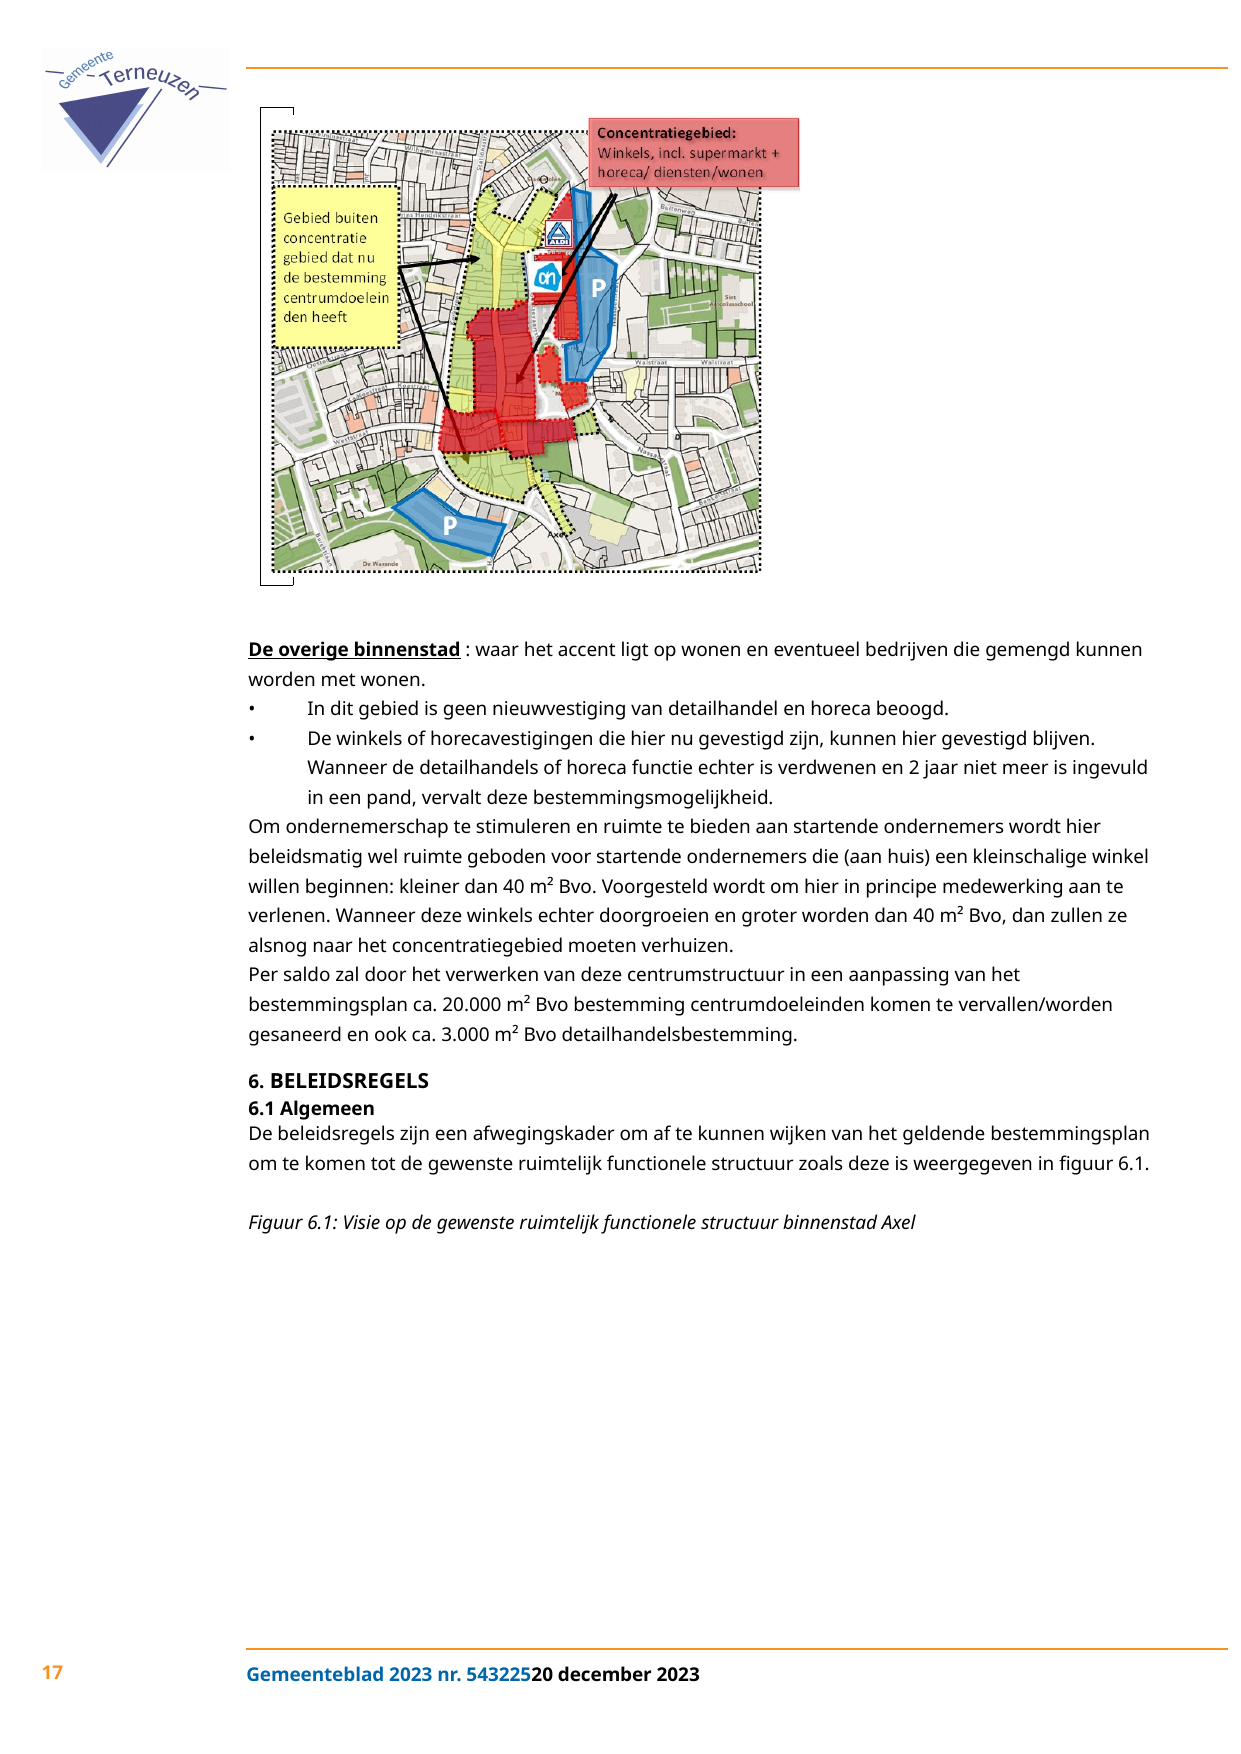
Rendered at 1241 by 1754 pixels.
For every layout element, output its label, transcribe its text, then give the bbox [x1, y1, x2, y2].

list In dit gebied is geen nieuwvestiging van detailhandel en horeca beoogd. [248, 695, 1152, 721]
text 6.1 Algemeen [248, 1095, 1152, 1121]
text Figuur 6.1: Visie op de gewenste ruimtelijk functionele structuur binnenstad Axel [248, 1209, 1152, 1235]
text Om ondernemerschap te stimuleren en ruimte te bieden aan startende ondernemers wordt hier beleidsmatig wel ruimte geboden voor startende ondernemers die (aan huis) een kleinschalige winkel willen beginnen: kleiner dan 40 m² Bvo. Voorgesteld wordt om hier in principe medewerking aan te verlenen. Wanneer deze winkels echter doorgroeien en groter worden dan 40 m² Bvo, dan zullen ze alsnog naar het concentratiegebied moeten verhuizen. [248, 814, 1152, 958]
text De overige binnenstad : waar het accent ligt op wonen en eventueel bedrijven die gemengd kunnen worden met wonen. [248, 636, 1152, 691]
picture [268, 115, 801, 577]
picture [41, 47, 231, 172]
text De beleidsregels zijn een afwegingskader om af te kunnen wijken van het geldende bestemmingsplan om te komen tot de gewenste ruimtelijk functionele structuur zoals deze is weergegeven in figuur 6.1. [248, 1121, 1152, 1176]
text 6. BELEIDSREGELS [248, 1066, 1152, 1095]
text Per saldo zal door het verwerken van deze centrumstructuur in een aanpassing van het bestemmingsplan ca. 20.000 m² Bvo bestemming centrumdoeleinden komen te vervallen/worden gesaneerd en ook ca. 3.000 m² Bvo detailhandelsbestemming. [248, 962, 1152, 1046]
list De winkels of horecavestigingen die hier nu gevestigd zijn, kunnen hier gevestigd blijven. Wanneer de detailhandels of horeca functie echter is verdwenen en 2 jaar niet meer is ingevuld in een pand, vervalt deze bestemmingsmogelijkheid. [248, 725, 1152, 810]
